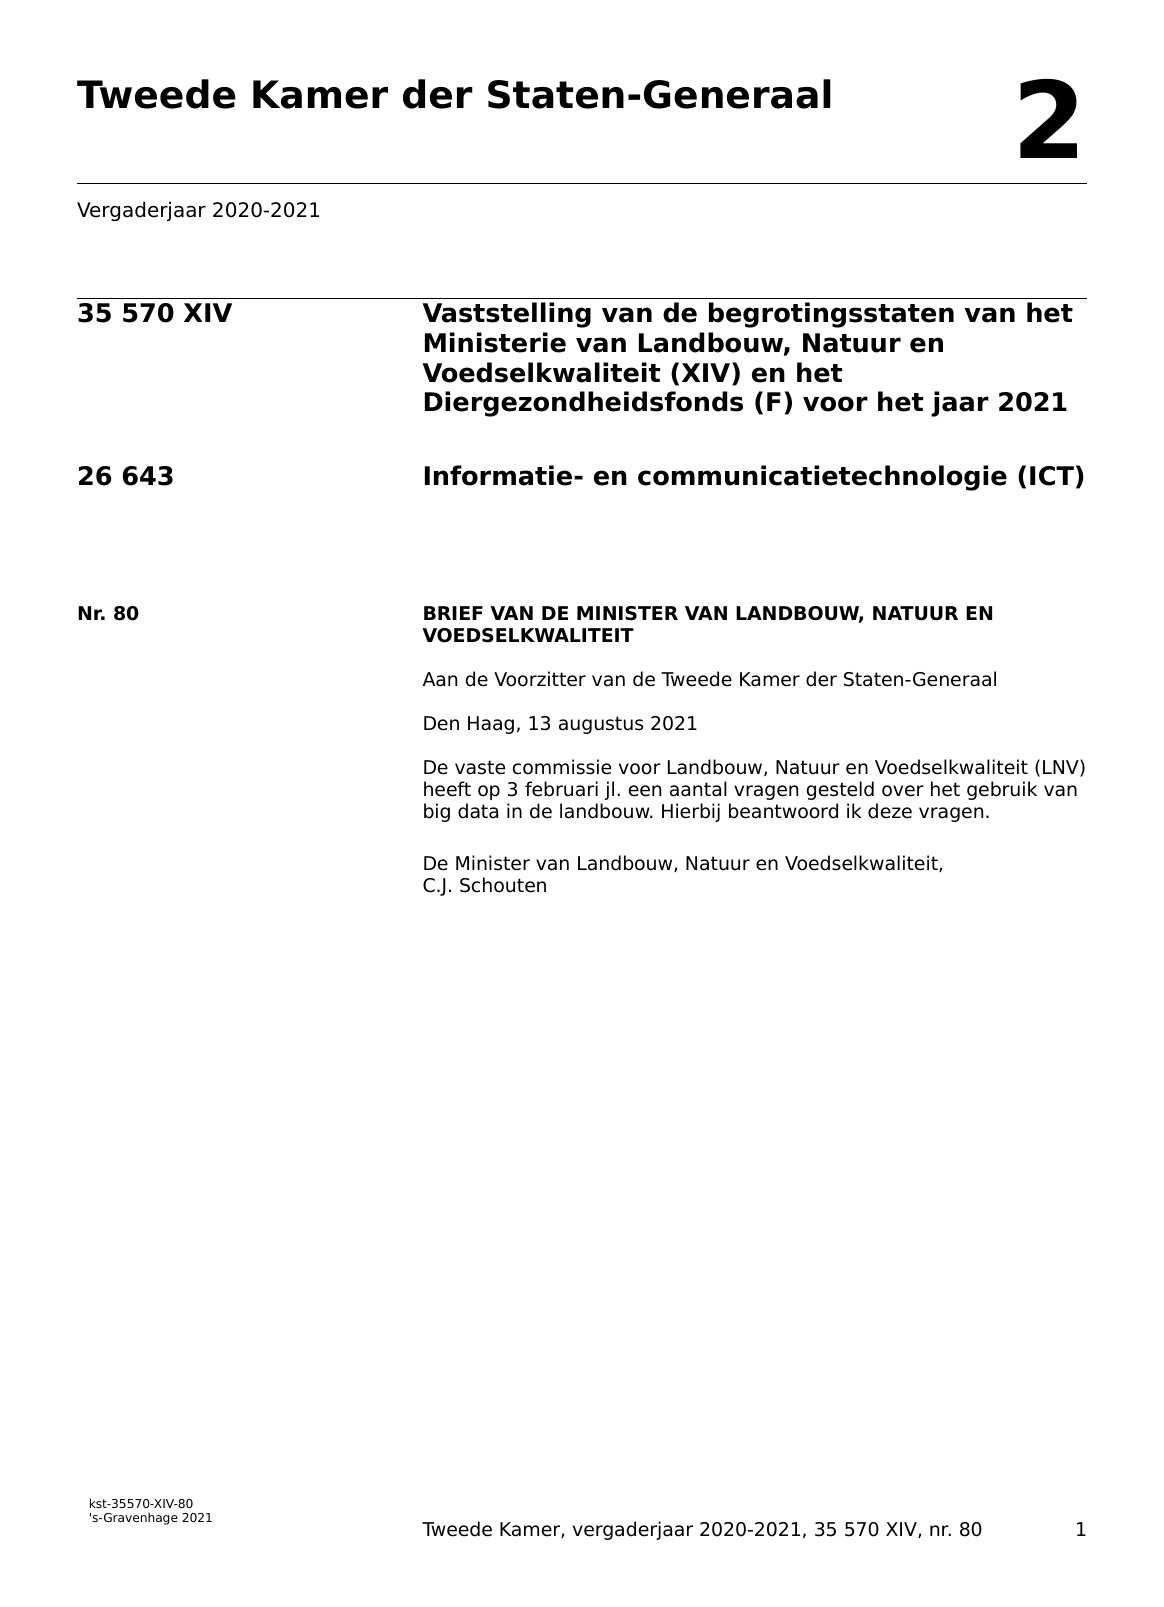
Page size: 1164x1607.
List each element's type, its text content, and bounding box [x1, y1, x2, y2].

text Den Haag, 13 augustus 2021 [422, 713, 1087, 735]
text 's-Gravenhage 2021 [88, 1511, 323, 1525]
text kst-35570-XIV-80 [88, 1497, 323, 1511]
text De vaste commissie voor Landbouw, Natuur en Voedselkwaliteit (LNV) heeft op 3 februari jl. een aantal vragen gesteld over het gebruik van big data in de landbouw. Hierbij beantwoord ik deze vragen. [422, 757, 1087, 823]
table_header Tweede Kamer der Staten-Generaal [77, 59, 886, 183]
table_cell Vergaderjaar 2020-2021 [77, 184, 1087, 298]
subtitle Nr. 80 BRIEF VAN DE MINISTER VAN LANDBOUW, NATUUR EN VOEDSELKWALITEIT [77, 603, 1087, 647]
subtitle 35 570 XIV Vaststelling van de begrotingsstaten van het Ministerie van Landbouw, Natuur en Voedselkwaliteit (XIV) en het Diergezondheidsfonds (F) voor het jaar 2021 [77, 299, 1087, 418]
text De Minister van Landbouw, Natuur en Voedselkwaliteit, C.J. Schouten [422, 853, 1087, 897]
subtitle 26 643 Informatie- en communicatietechnologie (ICT) [77, 462, 1087, 492]
table_header 2 [886, 59, 1087, 183]
text Aan de Voorzitter van de Tweede Kamer der Staten-Generaal [422, 669, 1087, 691]
